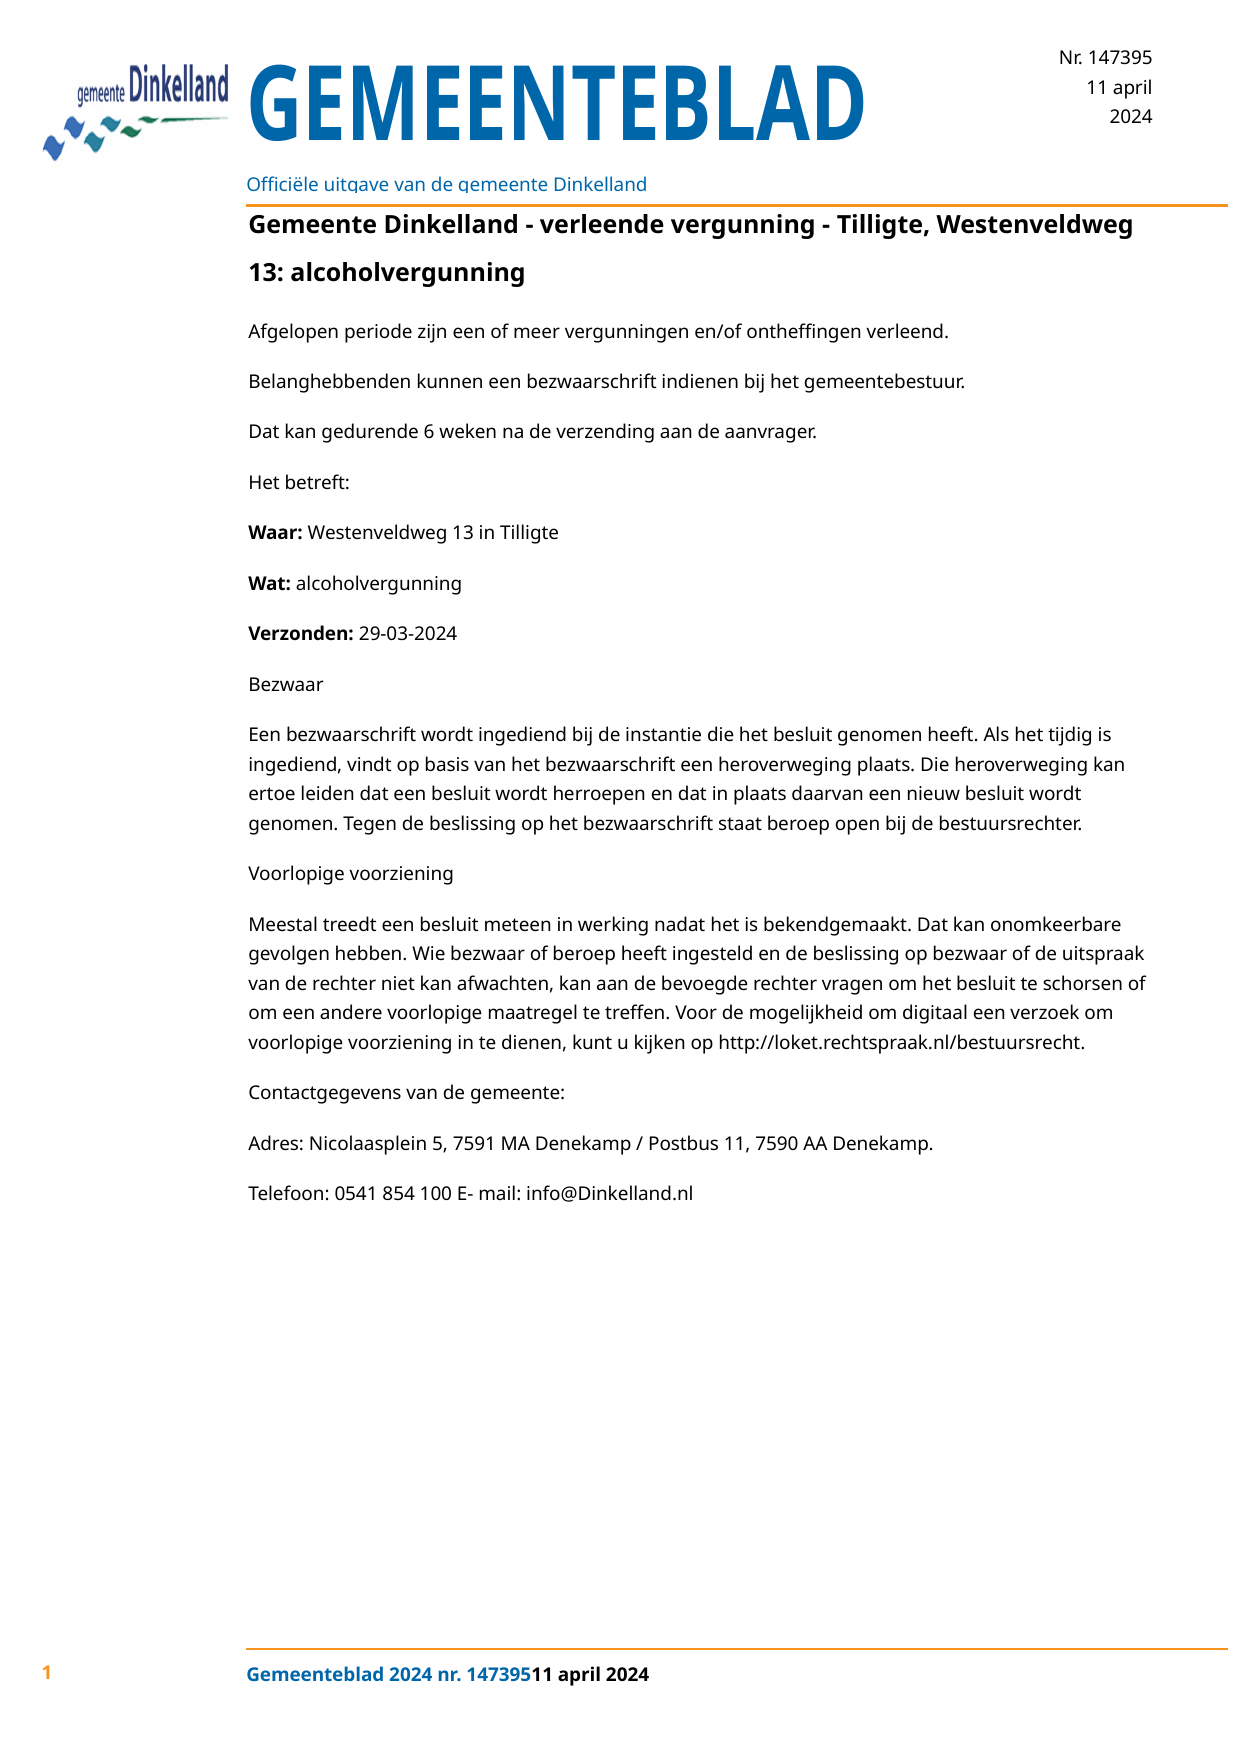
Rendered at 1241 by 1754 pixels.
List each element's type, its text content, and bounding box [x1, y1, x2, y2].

text Bezwaar [248, 671, 1152, 697]
picture [41, 47, 231, 172]
text Verzonden: 29-03-2024 [248, 620, 1152, 646]
text Adres: Nicolaasplein 5, 7591 MA Denekamp / Postbus 11, 7590 AA Denekamp. [248, 1130, 1152, 1156]
text Gemeente Dinkelland - verleende vergunning - Tilligte, Westenveldweg 13: alcoholvergunning [248, 207, 1152, 288]
text Contactgegevens van de gemeente: [248, 1079, 1152, 1105]
text Voorlopige voorziening [248, 860, 1152, 886]
text Telefoon: 0541 854 100 E- mail: info@Dinkelland.nl [248, 1180, 1152, 1206]
text Wat: alcoholvergunning [248, 570, 1152, 596]
text Belanghebbenden kunnen een bezwaarschrift indienen bij het gemeentebestuur. [248, 368, 1152, 394]
text Een bezwaarschrift wordt ingediend bij de instantie die het besluit genomen heeft. Als het tijdig is ingediend, vindt op basis van het bezwaarschrift een heroverweging plaats. Die heroverweging kan ertoe leiden dat een besluit wordt herroepen en dat in plaats daarvan een nieuw besluit wordt genomen. Tegen de beslissing op het bezwaarschrift staat beroep open bij de bestuursrechter. [248, 721, 1152, 836]
text Dat kan gedurende 6 weken na de verzending aan de aanvrager. [248, 419, 1152, 444]
text Afgelopen periode zijn een of meer vergunningen en/of ontheffingen verleend. [248, 318, 1152, 344]
text Het betreft: [248, 469, 1152, 495]
text Meestal treedt een besluit meteen in werking nadat het is bekendgemaakt. Dat kan onomkeerbare gevolgen hebben. Wie bezwaar of beroep heeft ingesteld en de beslissing op bezwaar of de uitspraak van de rechter niet kan afwachten, kan aan de bevoegde rechter vragen om het besluit te schorsen of om een andere voorlopige maatregel te treffen. Voor de mogelijkheid om digitaal een verzoek om voorlopige voorziening in te dienen, kunt u kijken op http://loket.rechtspraak.nl/bestuursrecht. [248, 911, 1152, 1055]
text Waar: Westenveldweg 13 in Tilligte [248, 519, 1152, 545]
